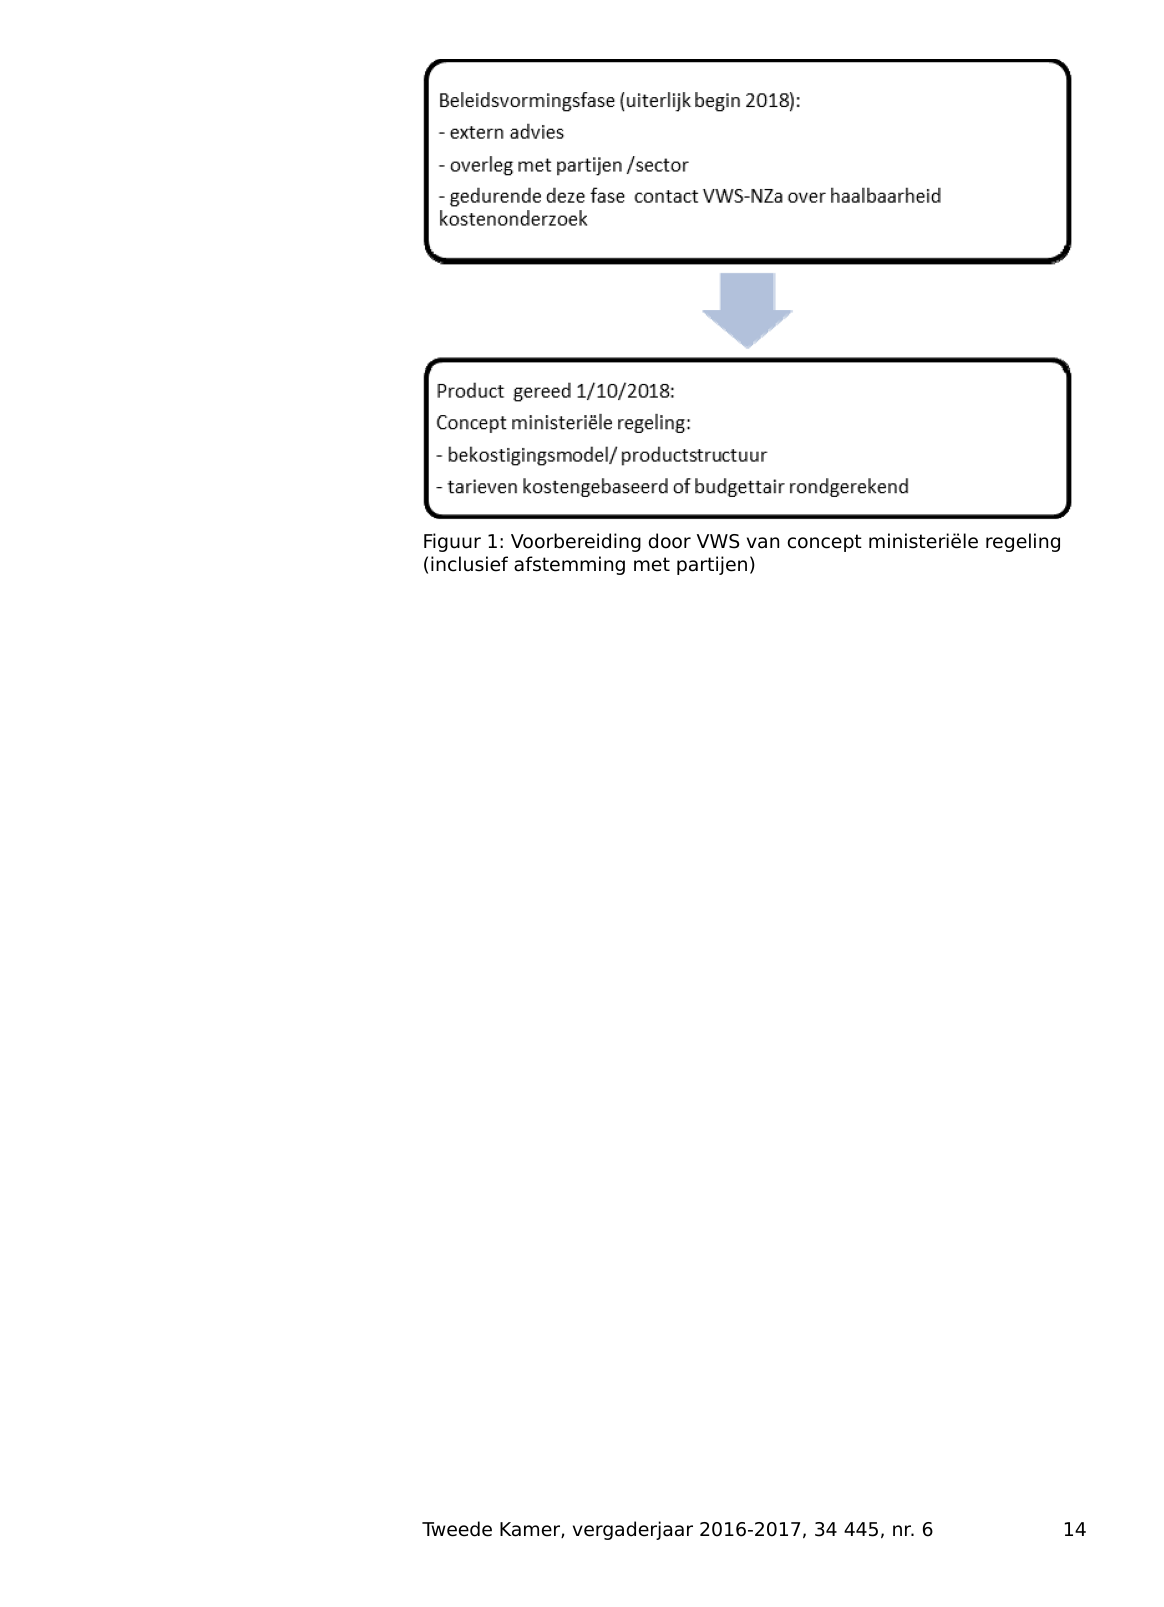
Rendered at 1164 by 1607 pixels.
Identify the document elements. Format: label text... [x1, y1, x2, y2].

picture [422, 59, 1072, 520]
text Figuur 1: Voorbereiding door VWS van concept ministeriële regeling (inclusief afstemming met partijen) [422, 531, 1072, 575]
